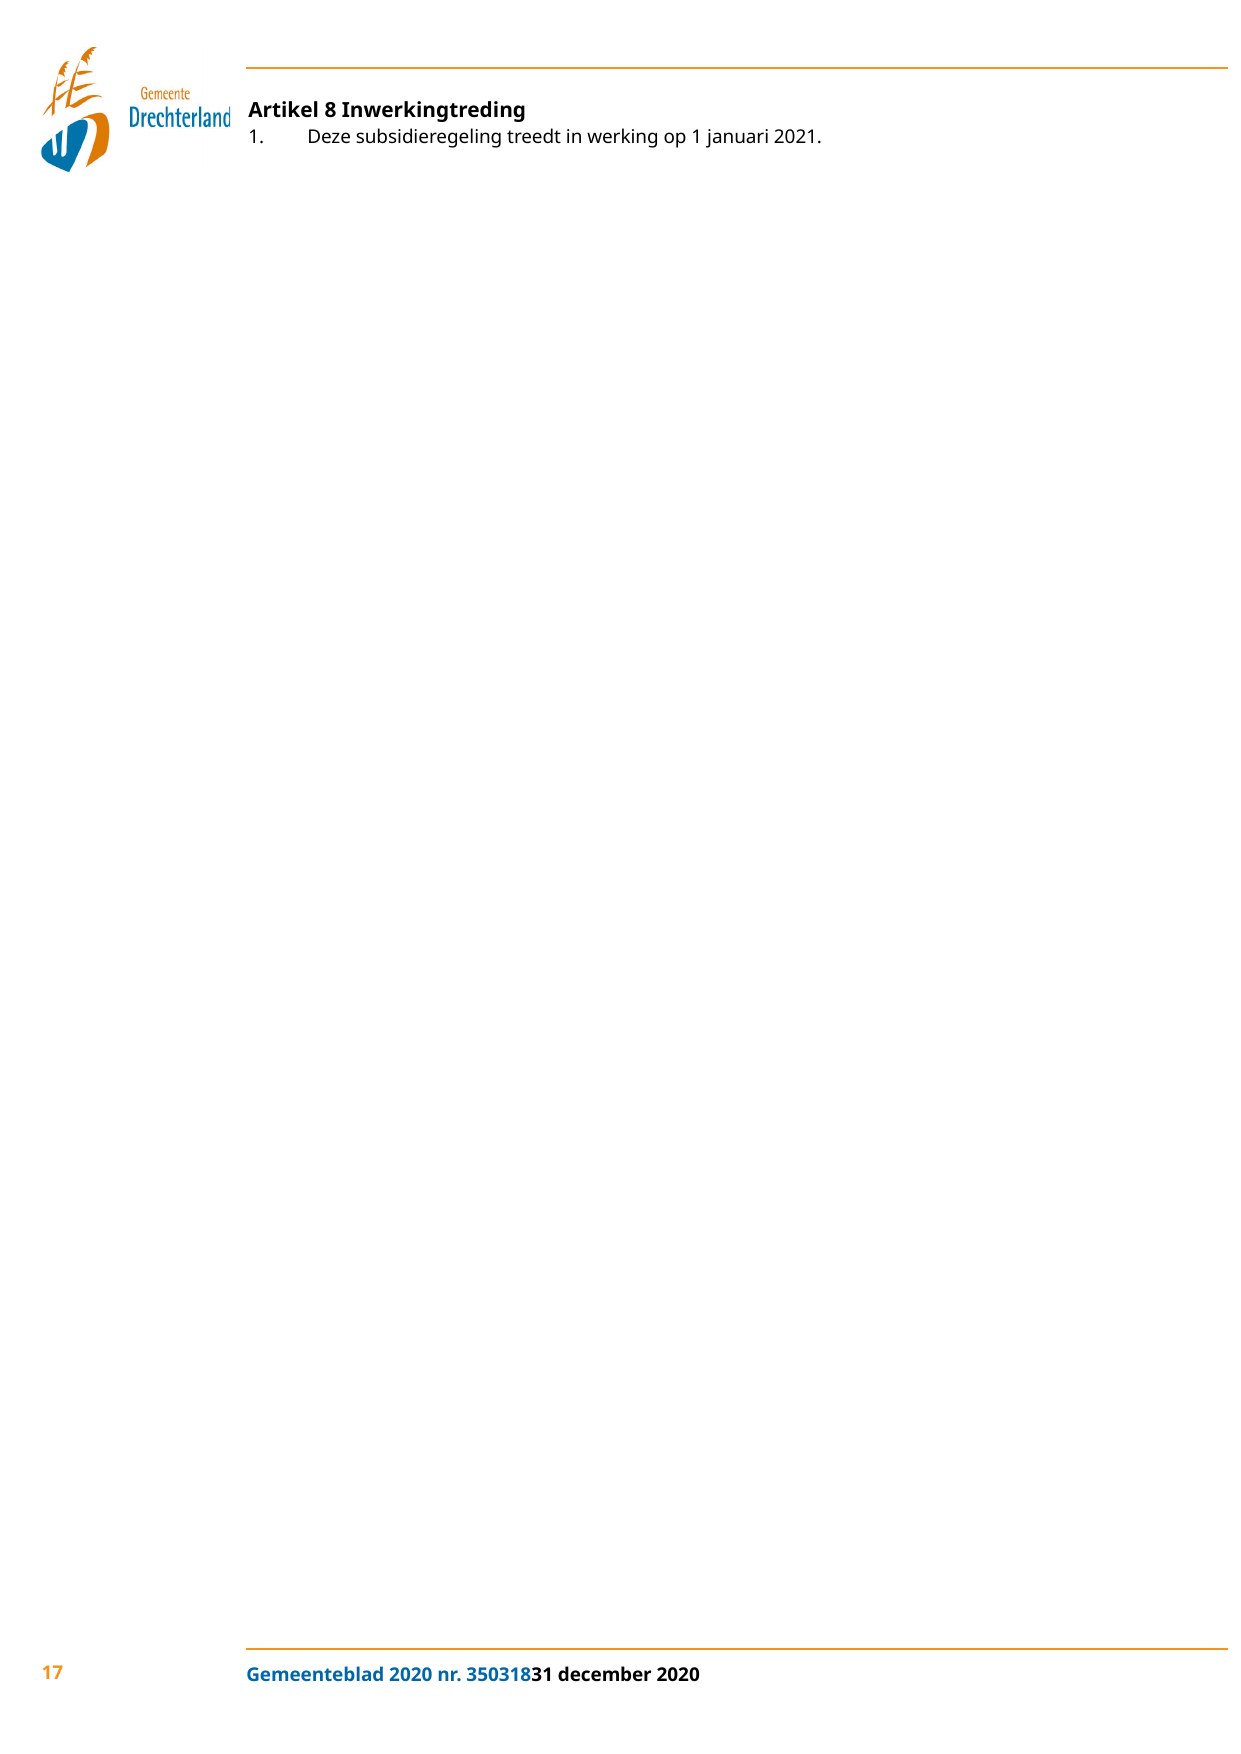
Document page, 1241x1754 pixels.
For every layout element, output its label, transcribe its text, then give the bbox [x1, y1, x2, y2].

list Deze subsidieregeling treedt in werking op 1 januari 2021. [248, 123, 1152, 149]
picture [41, 47, 231, 172]
picture [226, 115, 231, 124]
text Artikel 8 Inwerkingtreding [248, 95, 1152, 123]
picture [41, 158, 64, 172]
